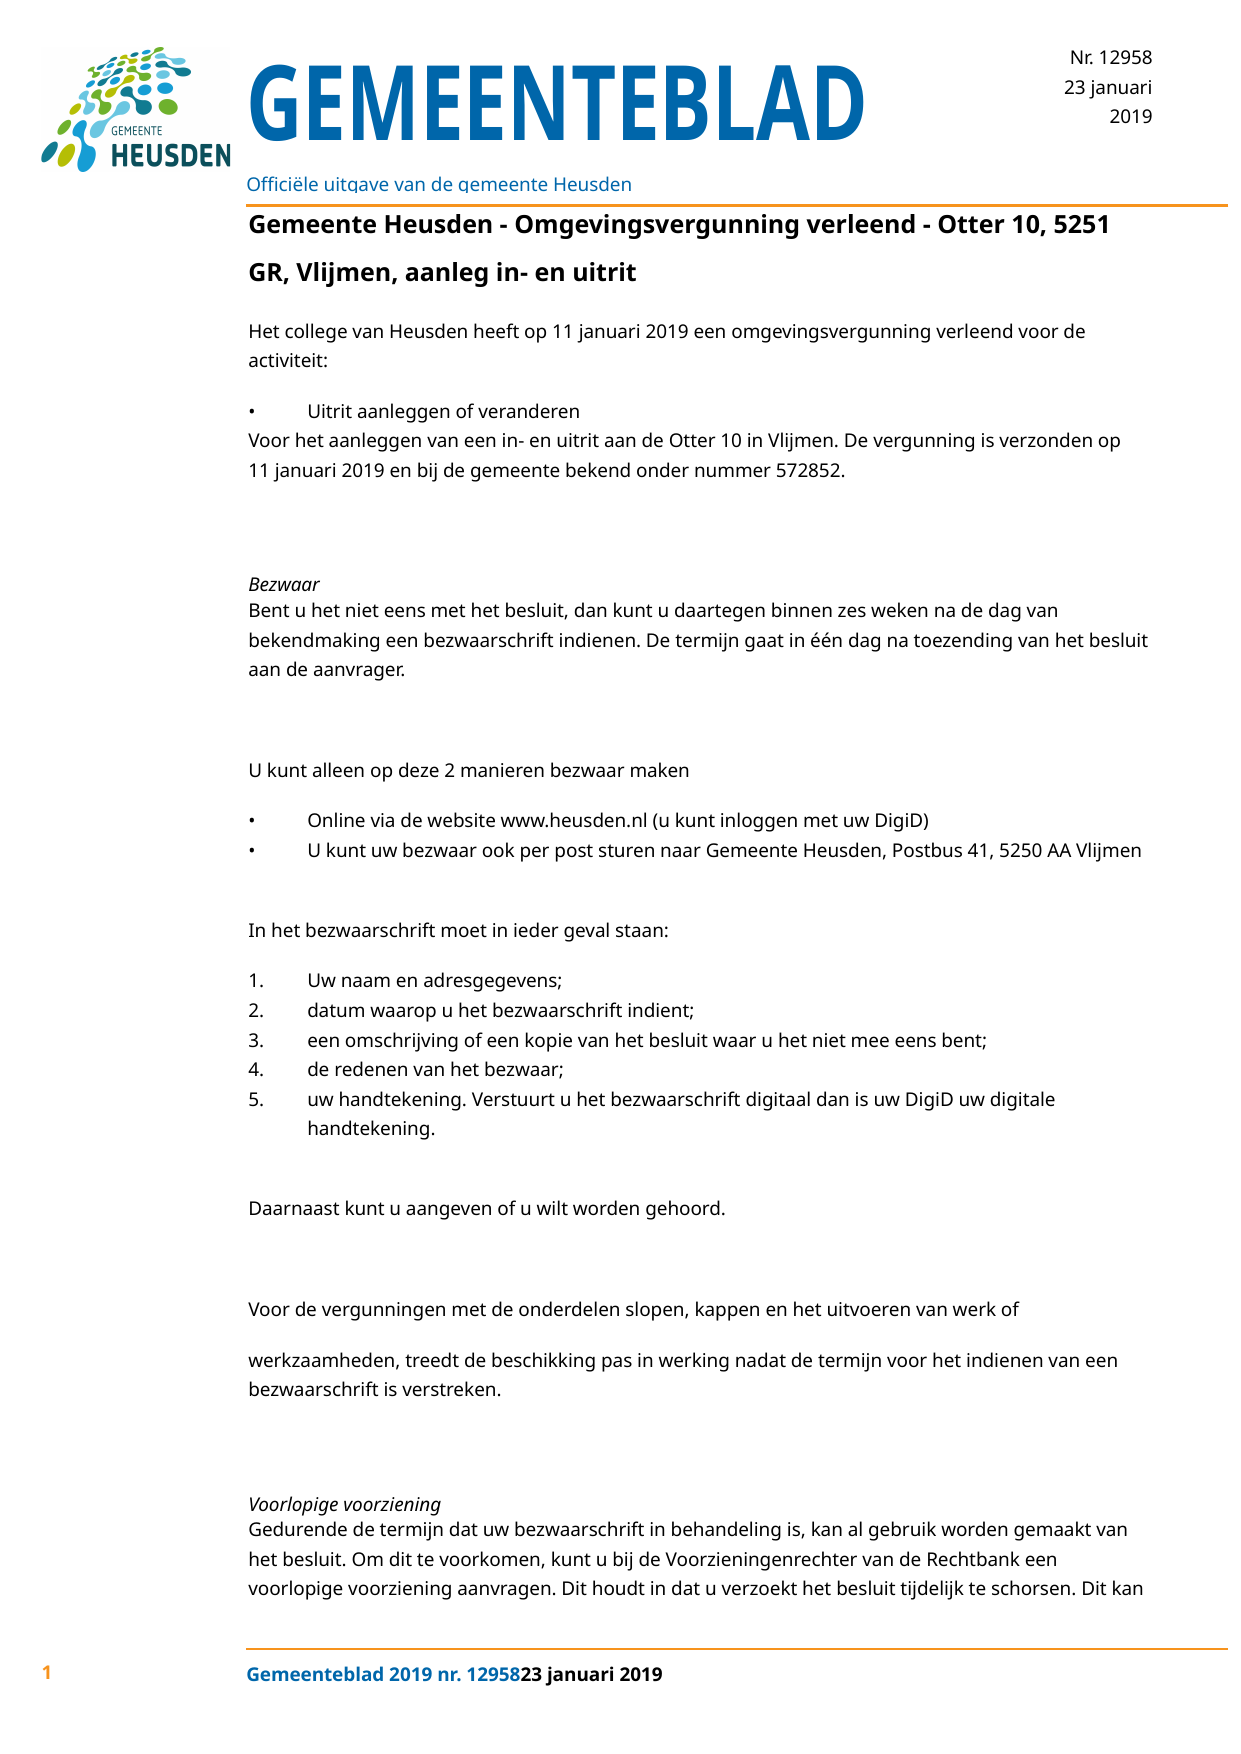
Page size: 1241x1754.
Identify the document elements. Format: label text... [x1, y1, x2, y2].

list datum waarop u het bezwaarschrift indient; [248, 997, 1152, 1023]
list Uitrit aanleggen of veranderen [248, 398, 1152, 424]
list Uw naam en adresgegevens; [248, 968, 1152, 993]
text werkzaamheden, treedt de beschikking pas in werking nadat de termijn voor het indienen van een bezwaarschrift is verstreken. [248, 1347, 1152, 1402]
text In het bezwaarschrift moet in ieder geval staan: [248, 917, 1152, 943]
list uw handtekening. Verstuurt u het bezwaarschrift digitaal dan is uw DigiD uw digitale handtekening. [248, 1086, 1152, 1141]
text Gemeente Heusden - Omgevingsvergunning verleend - Otter 10, 5251 GR, Vlijmen, aanleg in- en uitrit [248, 207, 1152, 288]
text Voor het aanleggen van een in- en uitrit aan de Otter 10 in Vlijmen. De vergunning is verzonden op 11 januari 2019 en bij de gemeente bekend onder nummer 572852. [248, 427, 1152, 483]
list U kunt uw bezwaar ook per post sturen naar Gemeente Heusden, Postbus 41, 5250 AA Vlijmen [248, 837, 1152, 863]
text Bent u het niet eens met het besluit, dan kunt u daartegen binnen zes weken na de dag van bekendmaking een bezwaarschrift indienen. De termijn gaat in één dag na toezending van het besluit aan de aanvrager. [248, 597, 1152, 682]
list een omschrijving of een kopie van het besluit waar u het niet mee eens bent; [248, 1027, 1152, 1052]
text Daarnaast kunt u aangeven of u wilt worden gehoord. [248, 1196, 1152, 1221]
text Gedurende de termijn dat uw bezwaarschrift in behandeling is, kan al gebruik worden gemaakt van het besluit. Om dit te voorkomen, kunt u bij de Voorzieningenrechter van de Rechtbank een voorlopige voorziening aanvragen. Dit houdt in dat u verzoekt het besluit tijdelijk te schorsen. Dit kan [248, 1516, 1152, 1601]
list Online via de website www.heusden.nl (u kunt inloggen met uw DigiD) [248, 808, 1152, 833]
picture [41, 47, 231, 172]
text Voor de vergunningen met de onderdelen slopen, kappen en het uitvoeren van werk of [248, 1296, 1152, 1322]
text Het college van Heusden heeft op 11 januari 2019 een omgevingsvergunning verleend voor de activiteit: [248, 318, 1152, 373]
text Bezwaar [248, 571, 1152, 597]
list de redenen van het bezwaar; [248, 1056, 1152, 1082]
text Voorlopige voorziening [248, 1491, 1152, 1516]
text U kunt alleen op deze 2 manieren bezwaar maken [248, 757, 1152, 783]
